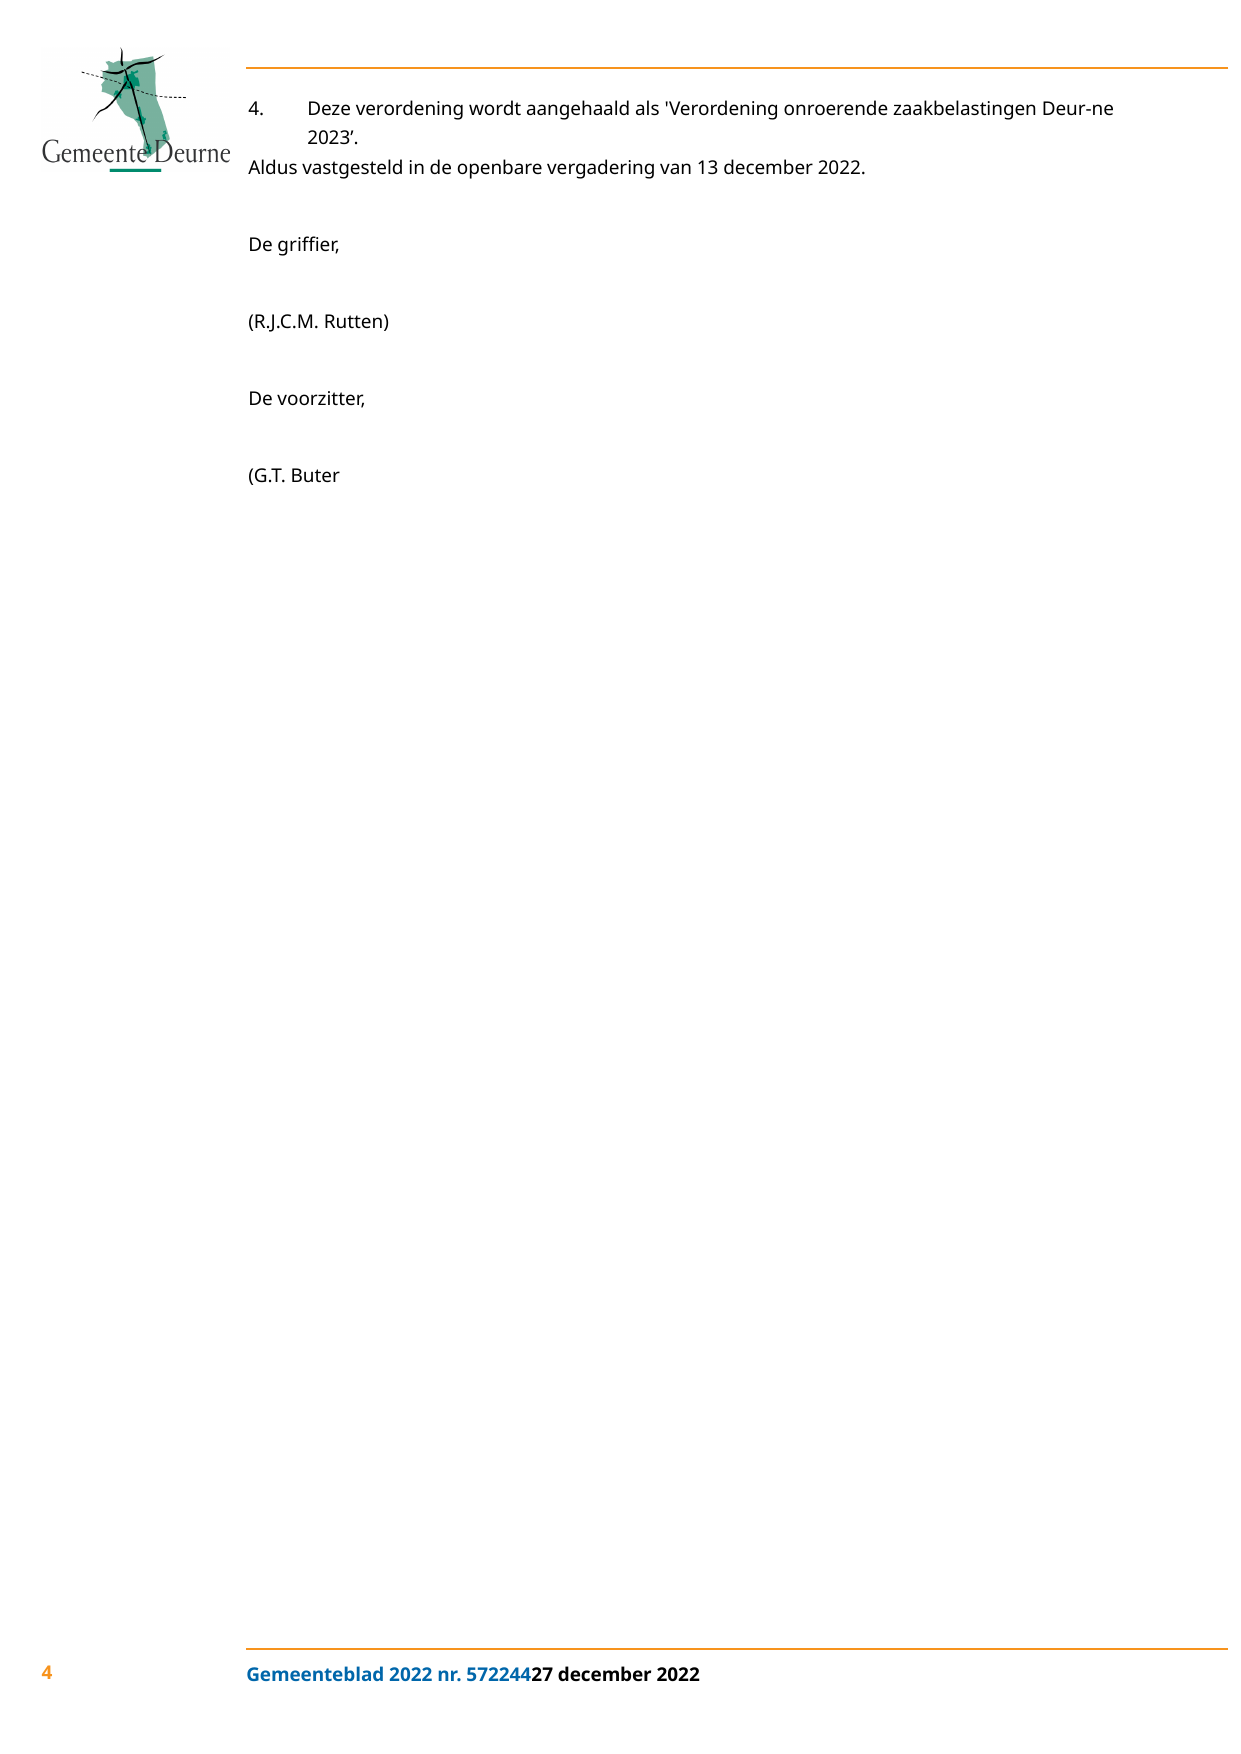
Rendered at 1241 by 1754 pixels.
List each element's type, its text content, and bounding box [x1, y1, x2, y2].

text De voorzitter, [248, 386, 1152, 411]
list Deze verordening wordt aangehaald als 'Verordening onroerende zaakbelastingen Deur-ne 2023’. [248, 95, 1152, 150]
picture [41, 47, 231, 172]
text (R.J.C.M. Rutten) [248, 308, 1152, 334]
text De griffier, [248, 231, 1152, 257]
text Aldus vastgesteld in de openbare vergadering van 13 december 2022. [248, 154, 1152, 180]
text (G.T. Buter [248, 463, 1152, 488]
